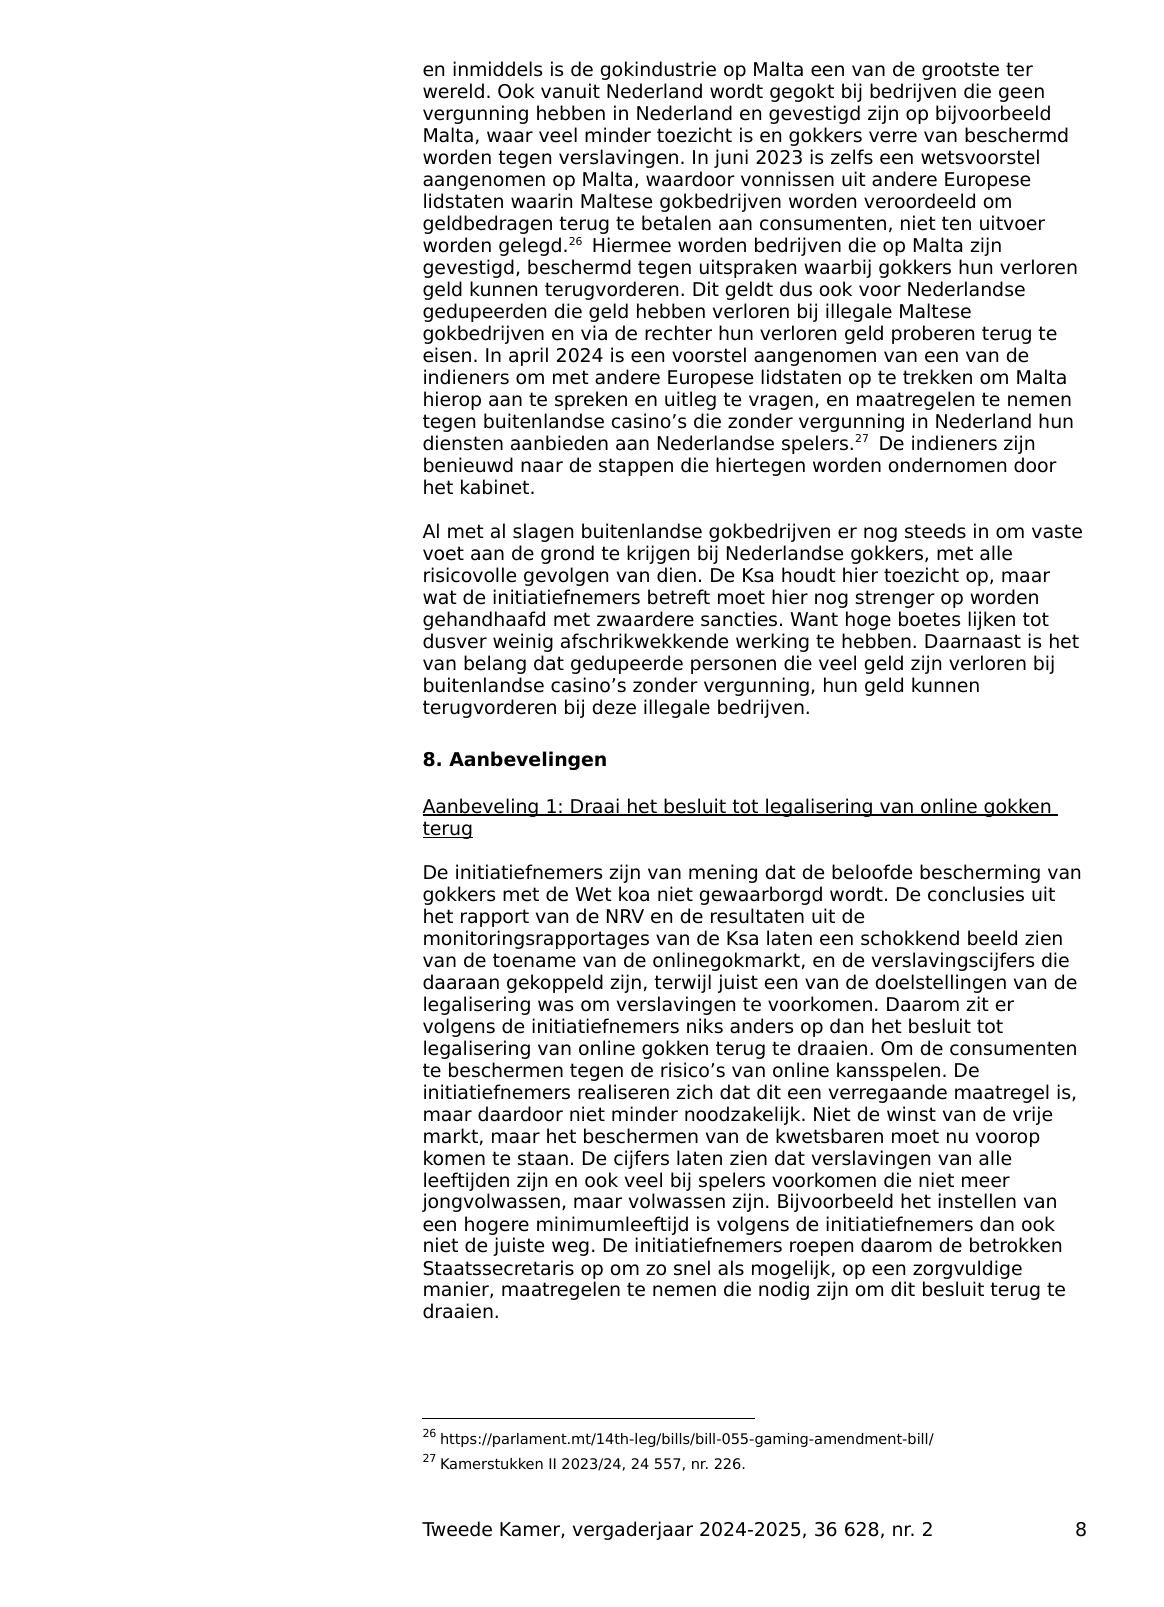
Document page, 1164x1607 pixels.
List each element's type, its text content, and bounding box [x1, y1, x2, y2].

text https://parlament.mt/14th-leg/bills/bill-055-gaming-amendment-bill/ [422, 1427, 1087, 1449]
subtitle 8. Aanbevelingen [422, 749, 1087, 771]
text en inmiddels is de gokindustrie op Malta een van de grootste ter wereld. Ook vanuit Nederland wordt gegokt bij bedrijven die geen vergunning hebben in Nederland en gevestigd zijn op bijvoorbeeld Malta, waar veel minder toezicht is en gokkers verre van beschermd worden tegen verslavingen. In juni 2023 is zelfs een wetsvoorstel aangenomen op Malta, waardoor vonnissen uit andere Europese lidstaten waarin Maltese gokbedrijven worden veroordeeld om geldbedragen terug te betalen aan consumenten, niet ten uitvoer worden gelegd. Hiermee worden bedrijven die op Malta zijn gevestigd, beschermd tegen uitspraken waarbij gokkers hun verloren geld kunnen terugvorderen. Dit geldt dus ook voor Nederlandse gedupeerden die geld hebben verloren bij illegale Maltese gokbedrijven en via de rechter hun verloren geld proberen terug te eisen. In april 2024 is een voorstel aangenomen van een van de indieners om met andere Europese lidstaten op te trekken om Malta hierop aan te spreken en uitleg te vragen, en maatregelen te nemen tegen buitenlandse casino’s die zonder vergunning in Nederland hun diensten aanbieden aan Nederlandse spelers. De indieners zijn benieuwd naar de stappen die hiertegen worden ondernomen door het kabinet. [422, 59, 1087, 499]
text Al met al slagen buitenlandse gokbedrijven er nog steeds in om vaste voet aan de grond te krijgen bij Nederlandse gokkers, met alle risicovolle gevolgen van dien. De Ksa houdt hier toezicht op, maar wat de initiatiefnemers betreft moet hier nog strenger op worden gehandhaafd met zwaardere sancties. Want hoge boetes lijken tot dusver weinig afschrikwekkende werking te hebben. Daarnaast is het van belang dat gedupeerde personen die veel geld zijn verloren bij buitenlandse casino’s zonder vergunning, hun geld kunnen terugvorderen bij deze illegale bedrijven. [422, 521, 1087, 719]
text De initiatiefnemers zijn van mening dat de beloofde bescherming van gokkers met de Wet koa niet gewaarborgd wordt. De conclusies uit het rapport van de NRV en de resultaten uit de monitoringsrapportages van de Ksa laten een schokkend beeld zien van de toename van de onlinegokmarkt, en de verslavingscijfers die daaraan gekoppeld zijn, terwijl juist een van de doelstellingen van de legalisering was om verslavingen te voorkomen. Daarom zit er volgens de initiatiefnemers niks anders op dan het besluit tot legalisering van online gokken terug te draaien. Om de consumenten te beschermen tegen de risico’s van online kansspelen. De initiatiefnemers realiseren zich dat dit een verregaande maatregel is, maar daardoor niet minder noodzakelijk. Niet de winst van de vrije markt, maar het beschermen van de kwetsbaren moet nu voorop komen te staan. De cijfers laten zien dat verslavingen van alle leeftijden zijn en ook veel bij spelers voorkomen die niet meer jongvolwassen, maar volwassen zijn. Bijvoorbeeld het instellen van een hogere minimumleeftijd is volgens de initiatiefnemers dan ook niet de juiste weg. De initiatiefnemers roepen daarom de betrokken Staatssecretaris op om zo snel als mogelijk, op een zorgvuldige manier, maatregelen te nemen die nodig zijn om dit besluit terug te draaien. [422, 862, 1087, 1323]
text Kamerstukken II 2023/24, 24 557, nr. 226. [422, 1452, 1087, 1474]
subtitle Aanbeveling 1: Draai het besluit tot legalisering van online gokken terug [422, 796, 1087, 839]
